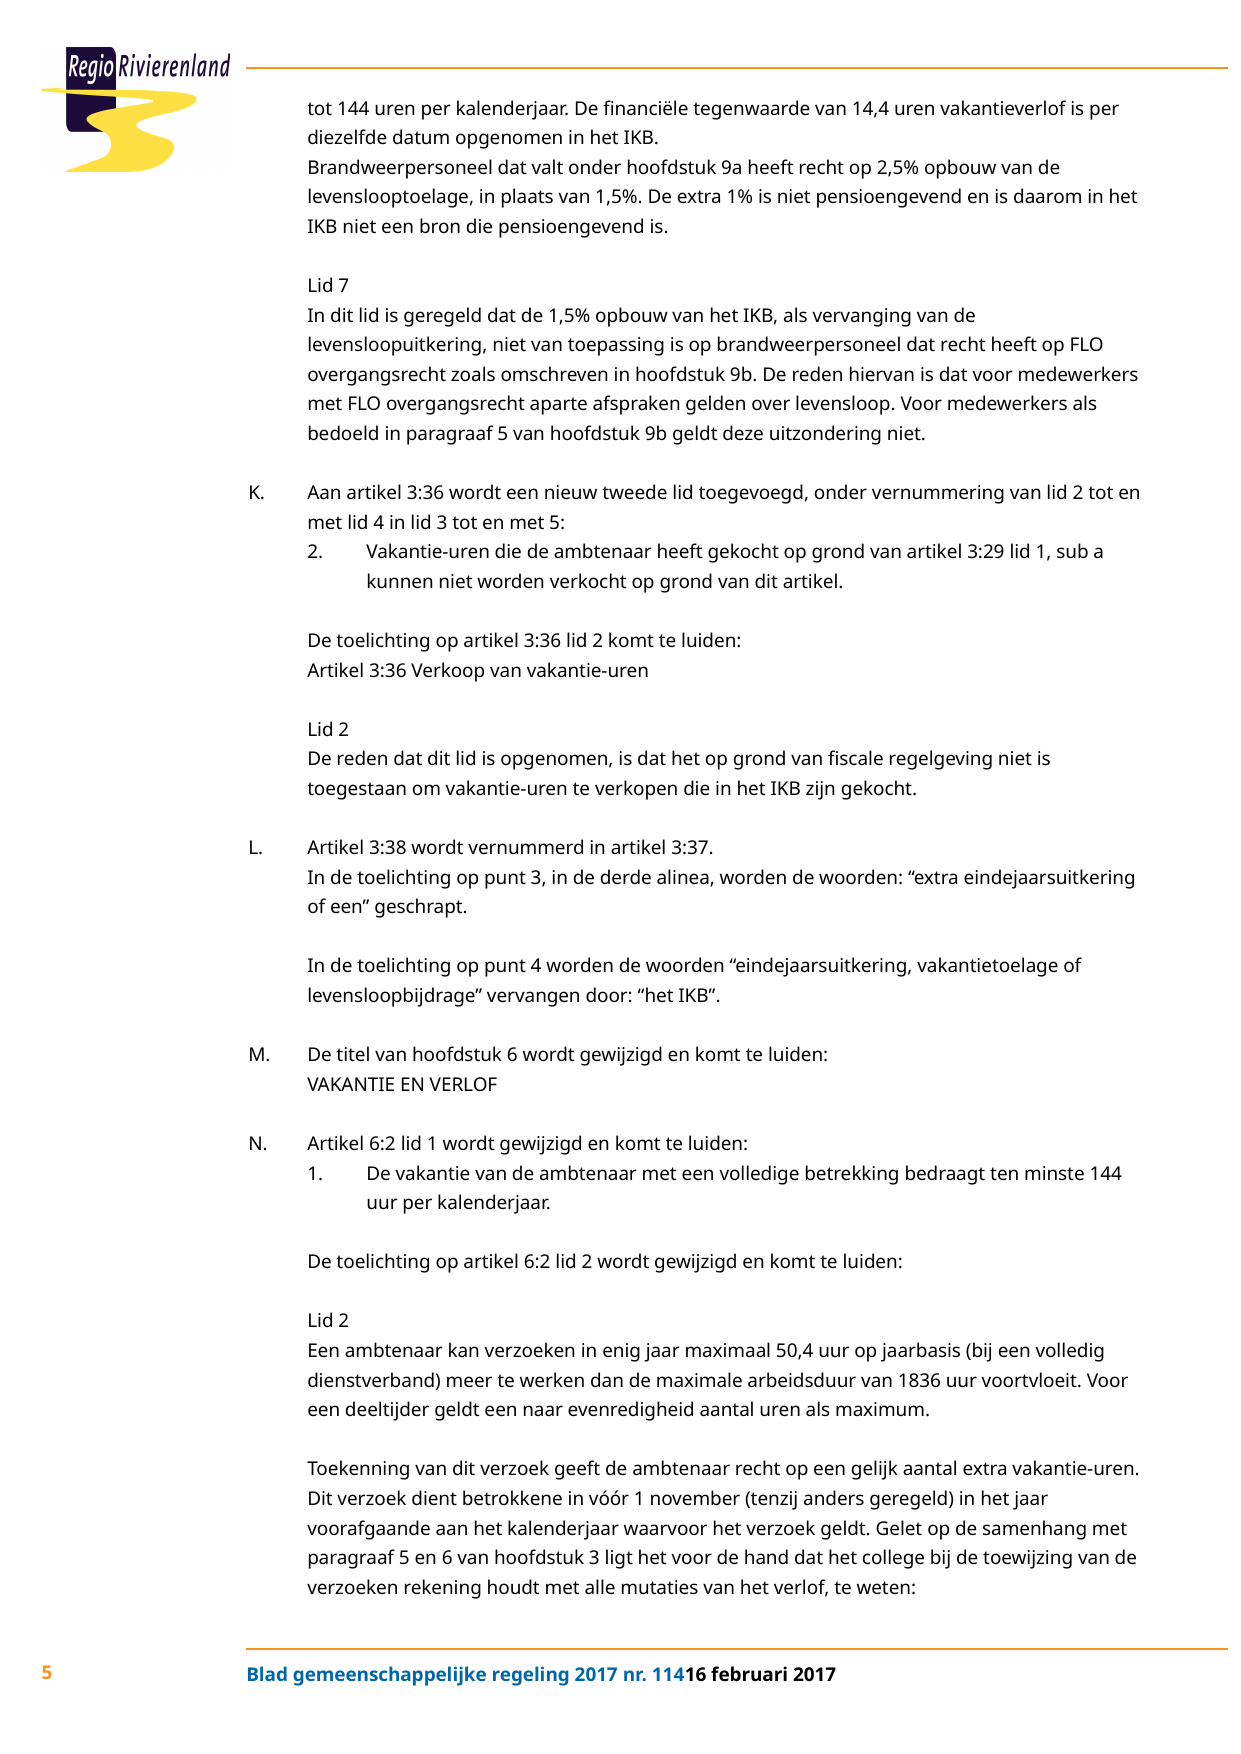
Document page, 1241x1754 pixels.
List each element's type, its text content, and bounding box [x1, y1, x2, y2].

list De reden dat dit lid is opgenomen, is dat het op grond van fiscale regelgeving niet is toegestaan om vakantie-uren te verkopen die in het IKB zijn gekocht. [248, 746, 1152, 801]
list Artikel 3:38 wordt vernummerd in artikel 3:37. [248, 834, 1152, 860]
list Aan artikel 3:36 wordt een nieuw tweede lid toegevoegd, onder vernummering van lid 2 tot en met lid 4 in lid 3 tot en met 5: [248, 479, 1152, 535]
list Lid 2 [248, 716, 1152, 742]
list De toelichting op artikel 6:2 lid 2 wordt gewijzigd en komt te luiden: [248, 1248, 1152, 1274]
list In de toelichting op punt 4 worden de woorden “eindejaarsuitkering, vakantietoelage of levensloopbijdrage” vervangen door: “het IKB”. [248, 953, 1152, 1008]
list Vakantie-uren die de ambtenaar heeft gekocht op grond van artikel 3:29 lid 1, sub a kunnen niet worden verkocht op grond van dit artikel. [307, 538, 1152, 594]
list Toekenning van dit verzoek geeft de ambtenaar recht op een gelijk aantal extra vakantie-uren. Dit verzoek dient betrokkene in vóór 1 november (tenzij anders geregeld) in het jaar voorafgaande aan het kalenderjaar waarvoor het verzoek geldt. Gelet op de samenhang met paragraaf 5 en 6 van hoofdstuk 3 ligt het voor de hand dat het college bij de toewijzing van de verzoeken rekening houdt met alle mutaties van het verlof, te weten: [248, 1456, 1152, 1600]
list In de toelichting op punt 3, in de derde alinea, worden de woorden: “extra eindejaarsuitkering of een” geschrapt. [248, 864, 1152, 919]
list Lid 7 [248, 272, 1152, 298]
list Artikel 6:2 lid 1 wordt gewijzigd en komt te luiden: [248, 1130, 1152, 1156]
list De toelichting op artikel 3:36 lid 2 komt te luiden: [248, 627, 1152, 653]
list Artikel 3:36 Verkoop van vakantie-uren [248, 657, 1152, 683]
list VAKANTIE EN VERLOF [248, 1071, 1152, 1097]
list Lid 2 [248, 1308, 1152, 1333]
list De vakantie van de ambtenaar met een volledige betrekking bedraagt ten minste 144 uur per kalenderjaar. [307, 1160, 1152, 1215]
list Een ambtenaar kan verzoeken in enig jaar maximaal 50,4 uur op jaarbasis (bij een volledig dienstverband) meer te werken dan de maximale arbeidsduur van 1836 uur voortvloeit. Voor een deeltijder geldt een naar evenredigheid aantal uren als maximum. [248, 1337, 1152, 1422]
picture [41, 47, 231, 172]
list Brandweerpersoneel dat valt onder hoofdstuk 9a heeft recht op 2,5% opbouw van de levenslooptoelage, in plaats van 1,5%. De extra 1% is niet pensioengevend en is daarom in het IKB niet een bron die pensioengevend is. [248, 154, 1152, 239]
list De titel van hoofdstuk 6 wordt gewijzigd en komt te luiden: [248, 1041, 1152, 1067]
list In dit lid is geregeld dat de 1,5% opbouw van het IKB, als vervanging van de levensloopuitkering, niet van toepassing is op brandweerpersoneel dat recht heeft op FLO overgangsrecht zoals omschreven in hoofdstuk 9b. De reden hiervan is dat voor medewerkers met FLO overgangsrecht aparte afspraken gelden over levensloop. Voor medewerkers als bedoeld in paragraaf 5 van hoofdstuk 9b geldt deze uitzondering niet. [248, 302, 1152, 446]
list tot 144 uren per kalenderjaar. De financiële tegenwaarde van 14,4 uren vakantieverlof is per diezelfde datum opgenomen in het IKB. [248, 95, 1152, 150]
